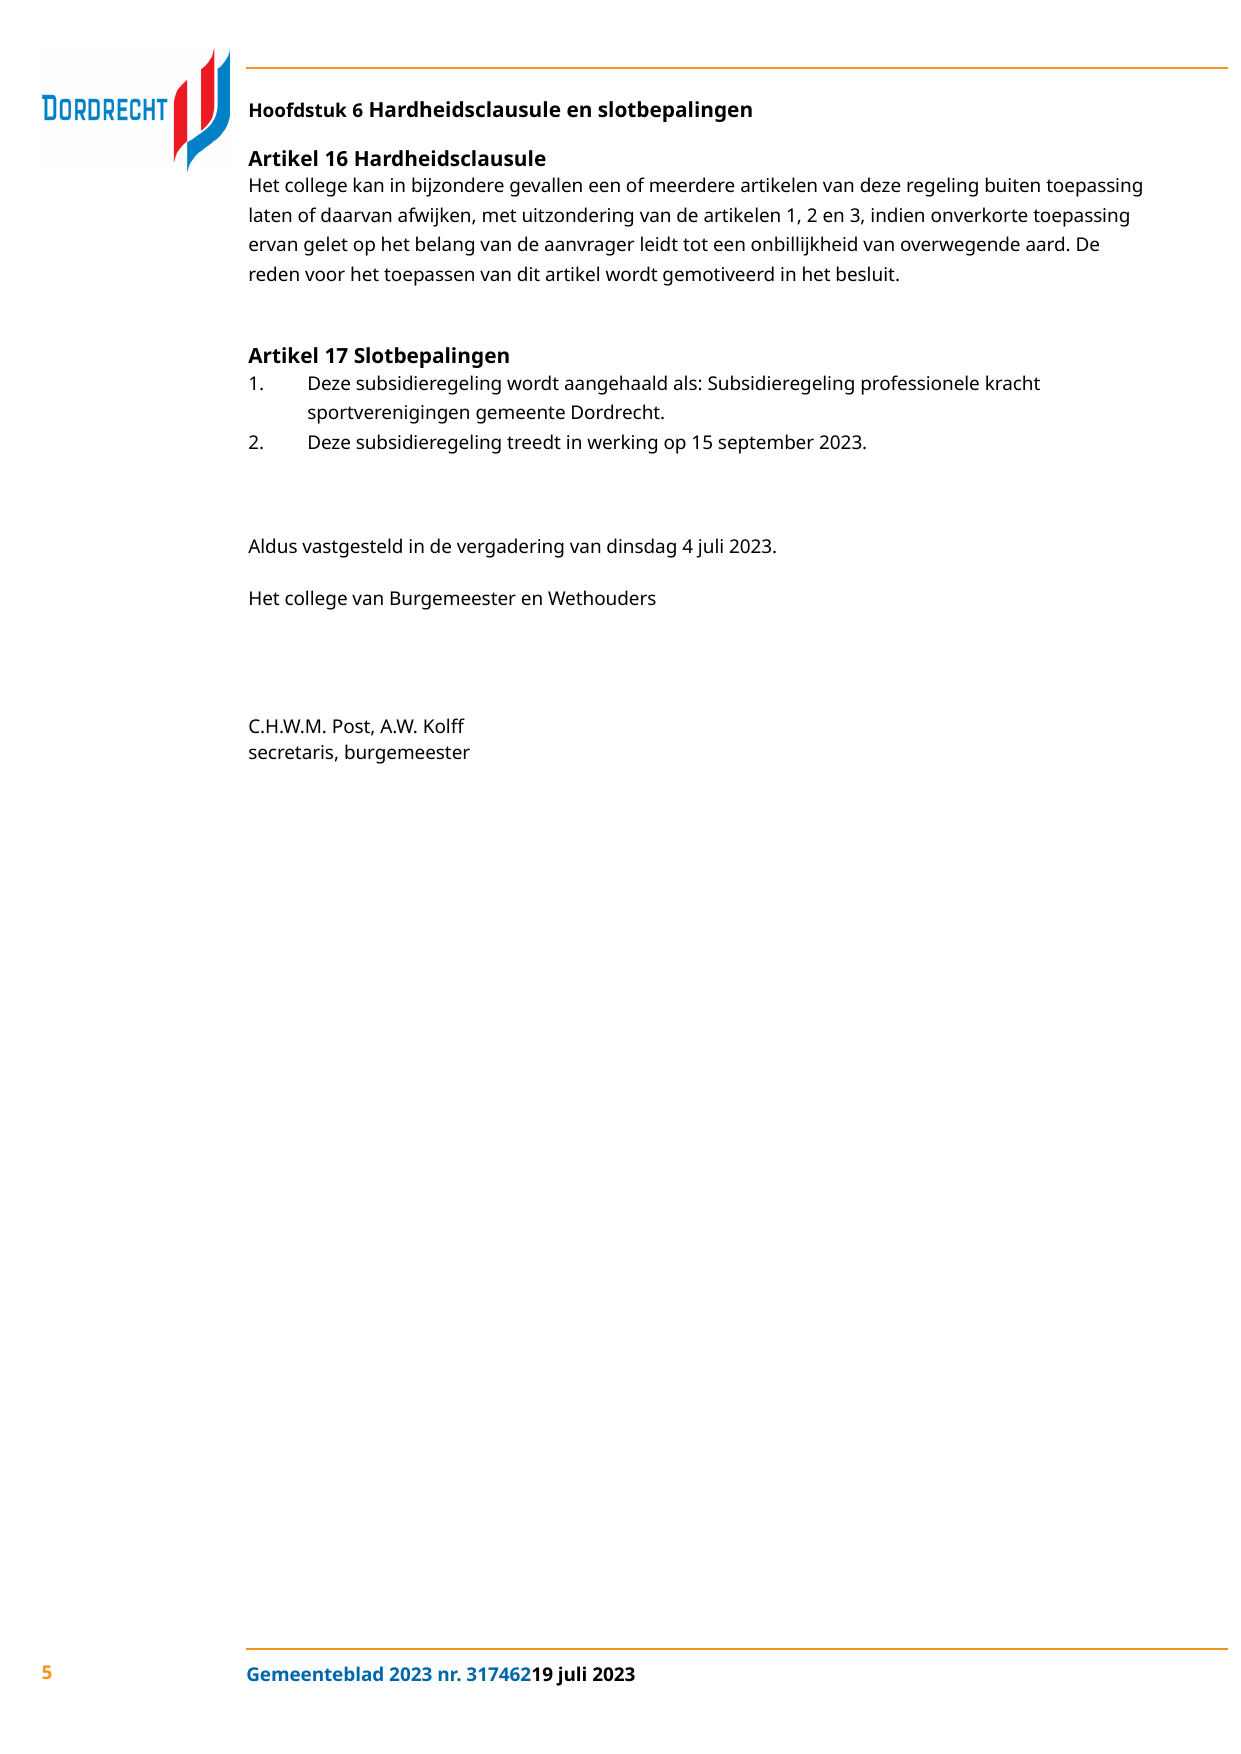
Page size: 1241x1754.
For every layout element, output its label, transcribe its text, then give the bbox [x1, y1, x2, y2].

text Hoofdstuk 6 Hardheidsclausule en slotbepalingen [248, 95, 1152, 123]
text Het college kan in bijzondere gevallen een of meerdere artikelen van deze regeling buiten toepassing laten of daarvan afwijken, met uitzondering van de artikelen 1, 2 en 3, indien onverkorte toepassing ervan gelet op het belang van de aanvrager leidt tot een onbillijkheid van overwegende aard. De reden voor het toepassen van dit artikel wordt gemotiveerd in het besluit. [248, 172, 1152, 287]
text Aldus vastgesteld in de vergadering van dinsdag 4 juli 2023. [248, 534, 1152, 559]
list Deze subsidieregeling treedt in werking op 15 september 2023. [248, 429, 1152, 454]
text secretaris, burgemeester [248, 739, 1152, 765]
text Artikel 17 Slotbepalingen [248, 341, 1152, 370]
list Deze subsidieregeling wordt aangehaald als: Subsidieregeling professionele kracht sportverenigingen gemeente Dordrecht. [248, 370, 1152, 425]
text Artikel 16 Hardheidsclausule [248, 144, 1152, 172]
text Het college van Burgemeester en Wethouders [248, 585, 1152, 611]
text C.H.W.M. Post, A.W. Kolff [248, 714, 1152, 739]
picture [41, 47, 231, 172]
